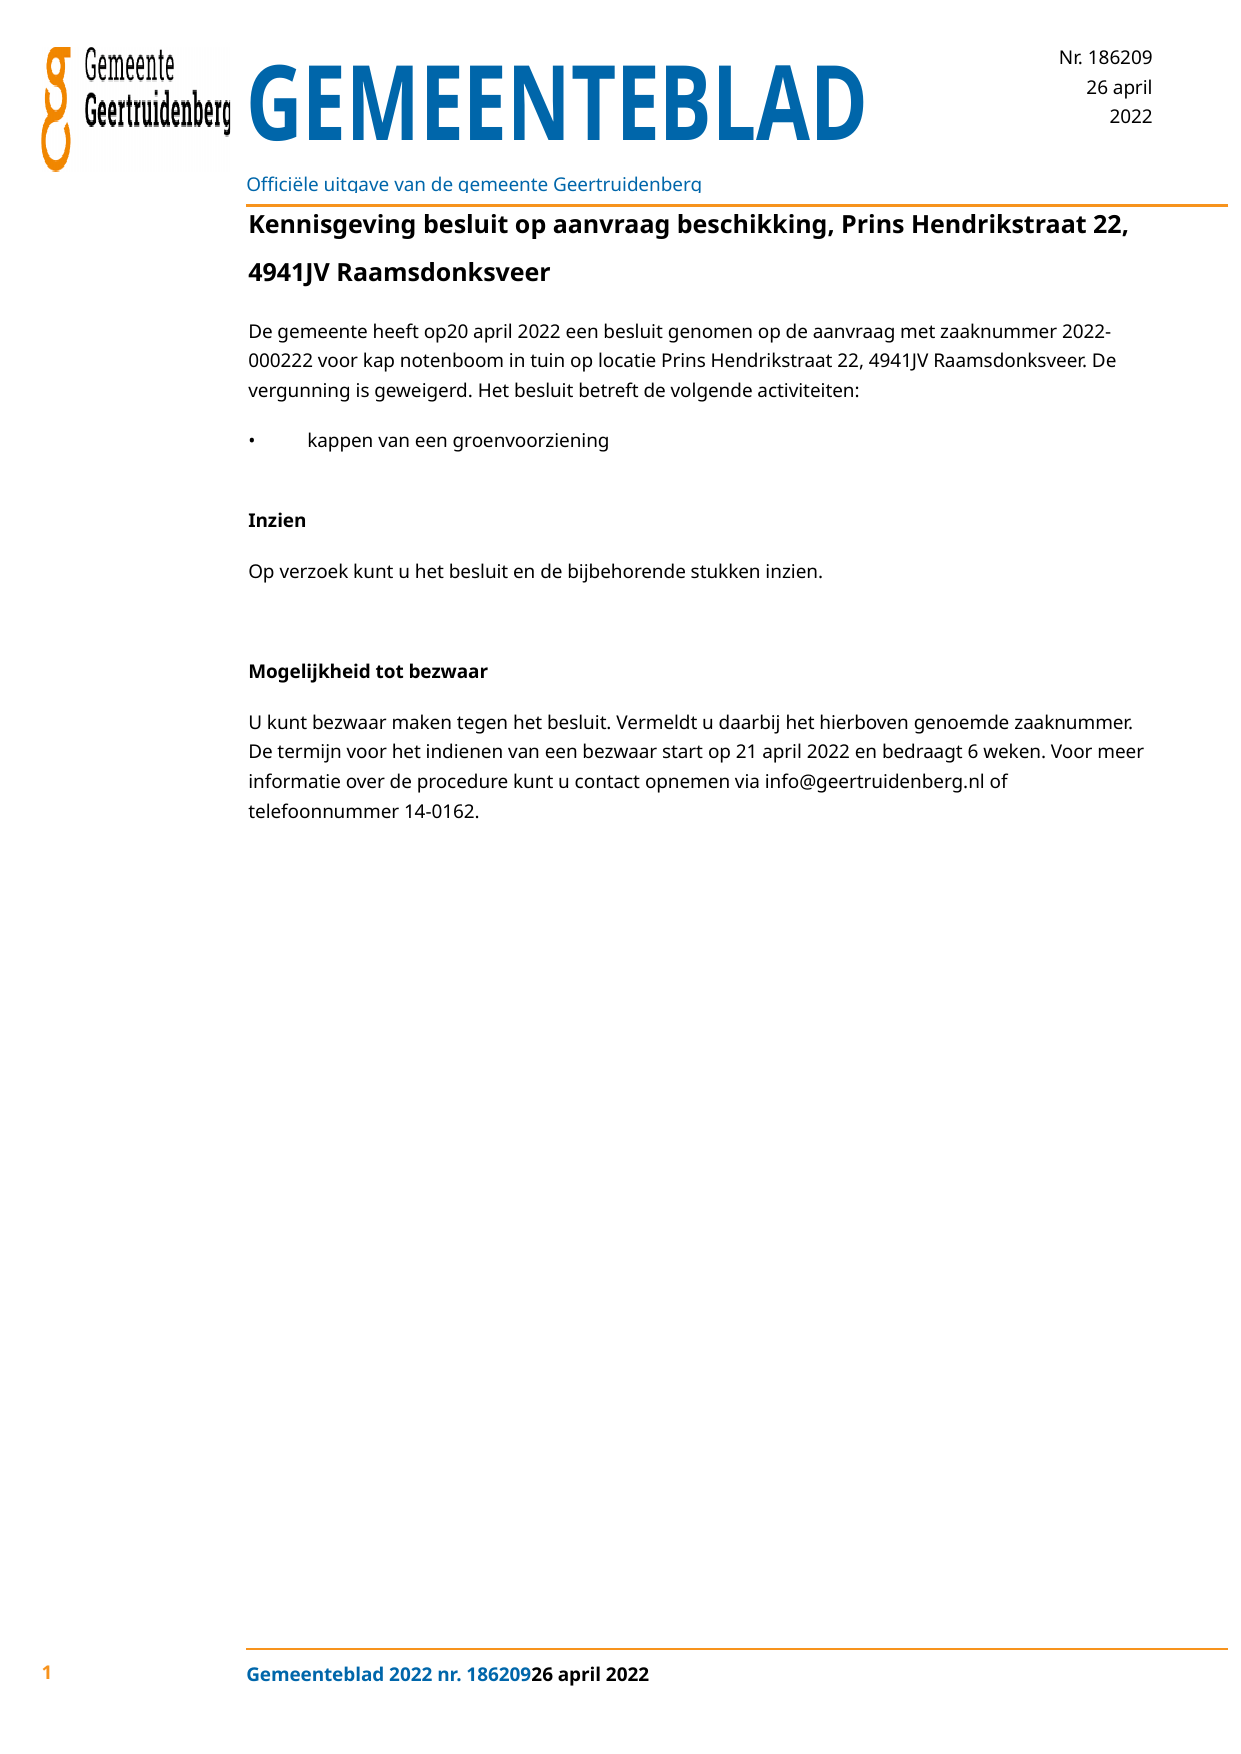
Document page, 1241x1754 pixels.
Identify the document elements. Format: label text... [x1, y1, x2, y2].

text Op verzoek kunt u het besluit en de bijbehorende stukken inzien. [248, 558, 1152, 584]
text Mogelijkheid tot bezwaar [248, 659, 1152, 684]
picture [41, 47, 231, 172]
list kappen van een groenvoorziening [248, 427, 1152, 453]
text Inzien [248, 507, 1152, 533]
text De gemeente heeft op20 april 2022 een besluit genomen op de aanvraag met zaaknummer 2022-000222 voor kap notenboom in tuin op locatie Prins Hendrikstraat 22, 4941JV Raamsdonksveer. De vergunning is geweigerd. Het besluit betreft de volgende activiteiten: [248, 318, 1152, 403]
text U kunt bezwaar maken tegen het besluit. Vermeldt u daarbij het hierboven genoemde zaaknummer. De termijn voor het indienen van een bezwaar start op 21 april 2022 en bedraagt 6 weken. Voor meer informatie over de procedure kunt u contact opnemen via info@geertruidenberg.nl of telefoonnummer 14-0162. [248, 709, 1152, 824]
text Kennisgeving besluit op aanvraag beschikking, Prins Hendrikstraat 22, 4941JV Raamsdonksveer [248, 207, 1152, 288]
